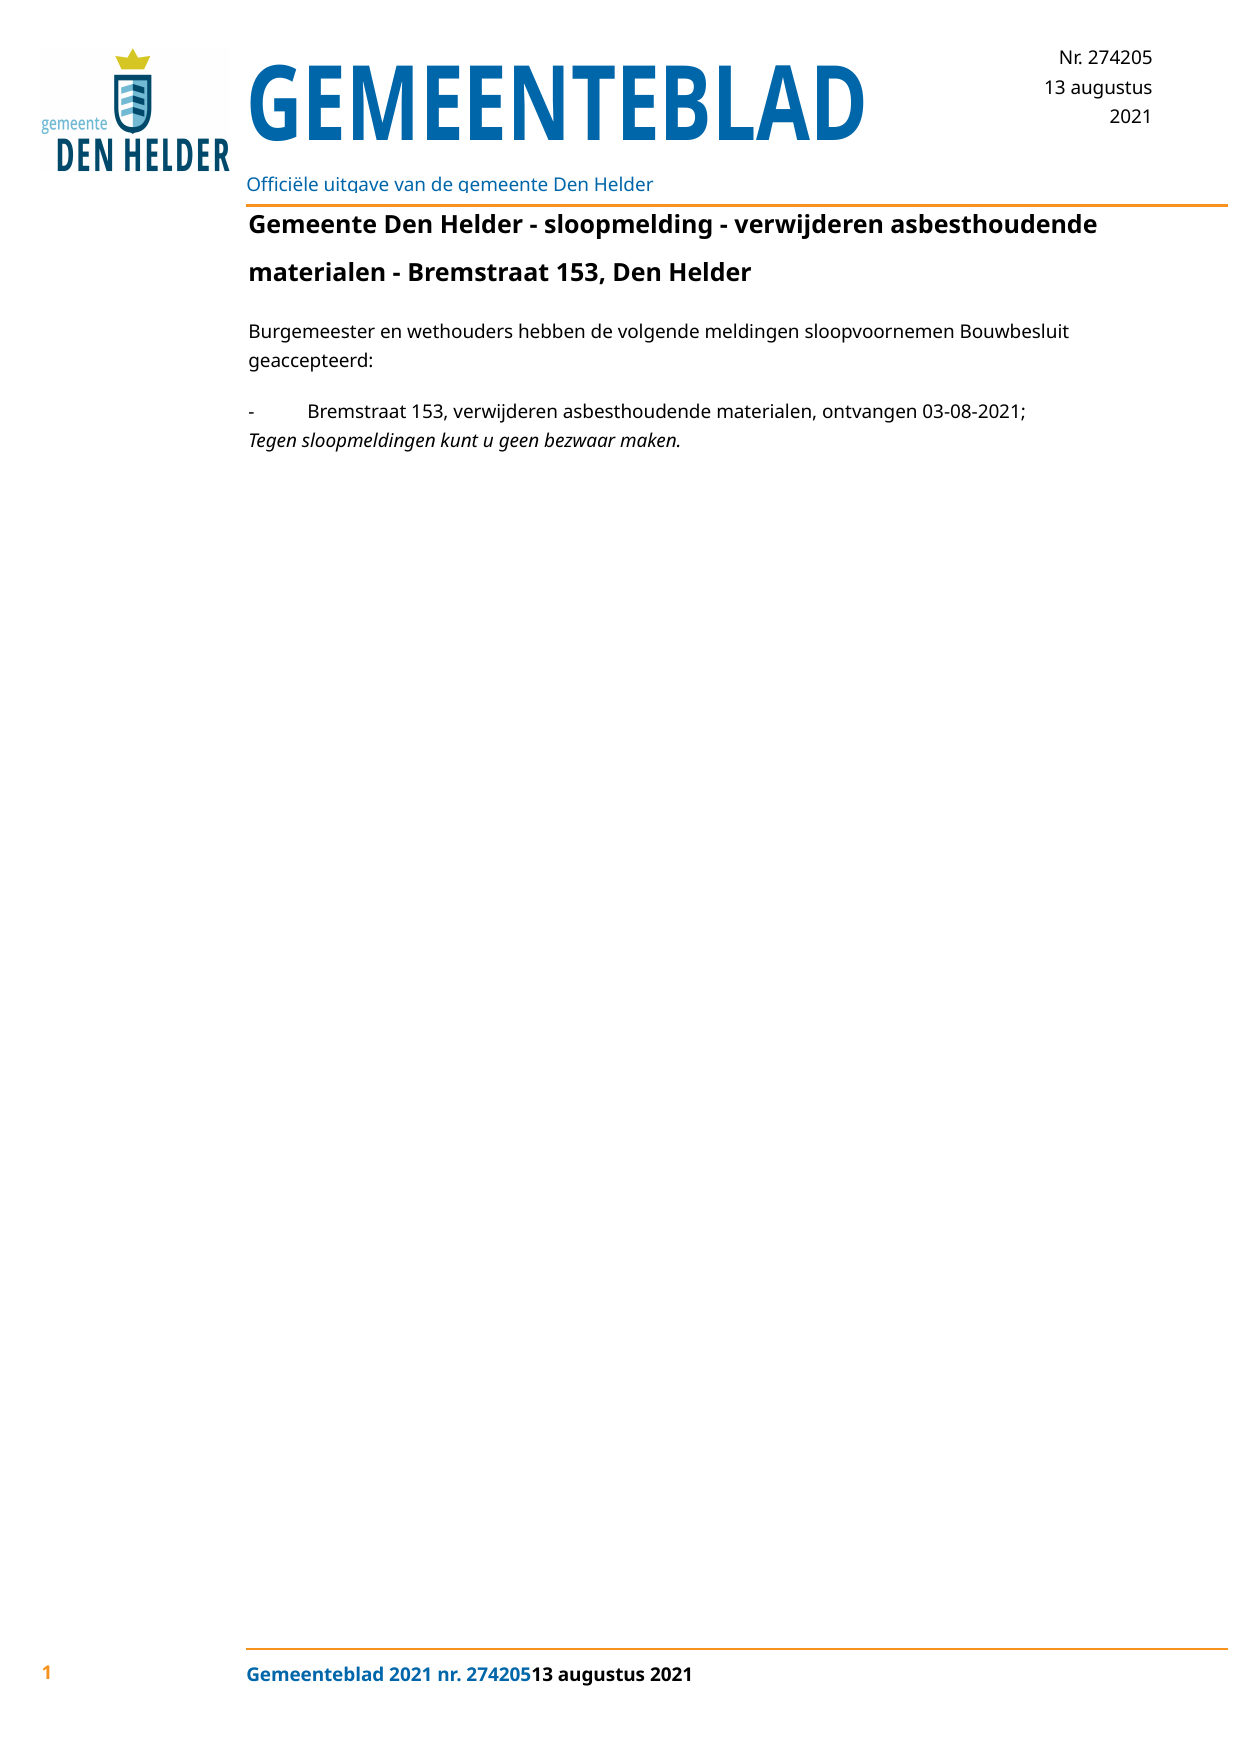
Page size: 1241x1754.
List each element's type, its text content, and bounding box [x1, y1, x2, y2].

picture [100, 154, 106, 172]
picture [41, 47, 231, 172]
picture [130, 157, 135, 172]
picture [63, 144, 68, 165]
text Burgemeester en wethouders hebben de volgende meldingen sloopvoornemen Bouwbesluit geaccepteerd: [248, 318, 1152, 373]
text Tegen sloopmeldingen kunt u geen bezwaar maken. [248, 427, 1152, 453]
list Bremstraat 153, verwijderen asbesthoudende materialen, ontvangen 03-08-2021; [248, 398, 1152, 424]
picture [220, 160, 224, 172]
text Gemeente Den Helder - sloopmelding - verwijderen asbesthoudende materialen - Bremstraat 153, Den Helder [248, 207, 1152, 288]
picture [182, 144, 187, 165]
